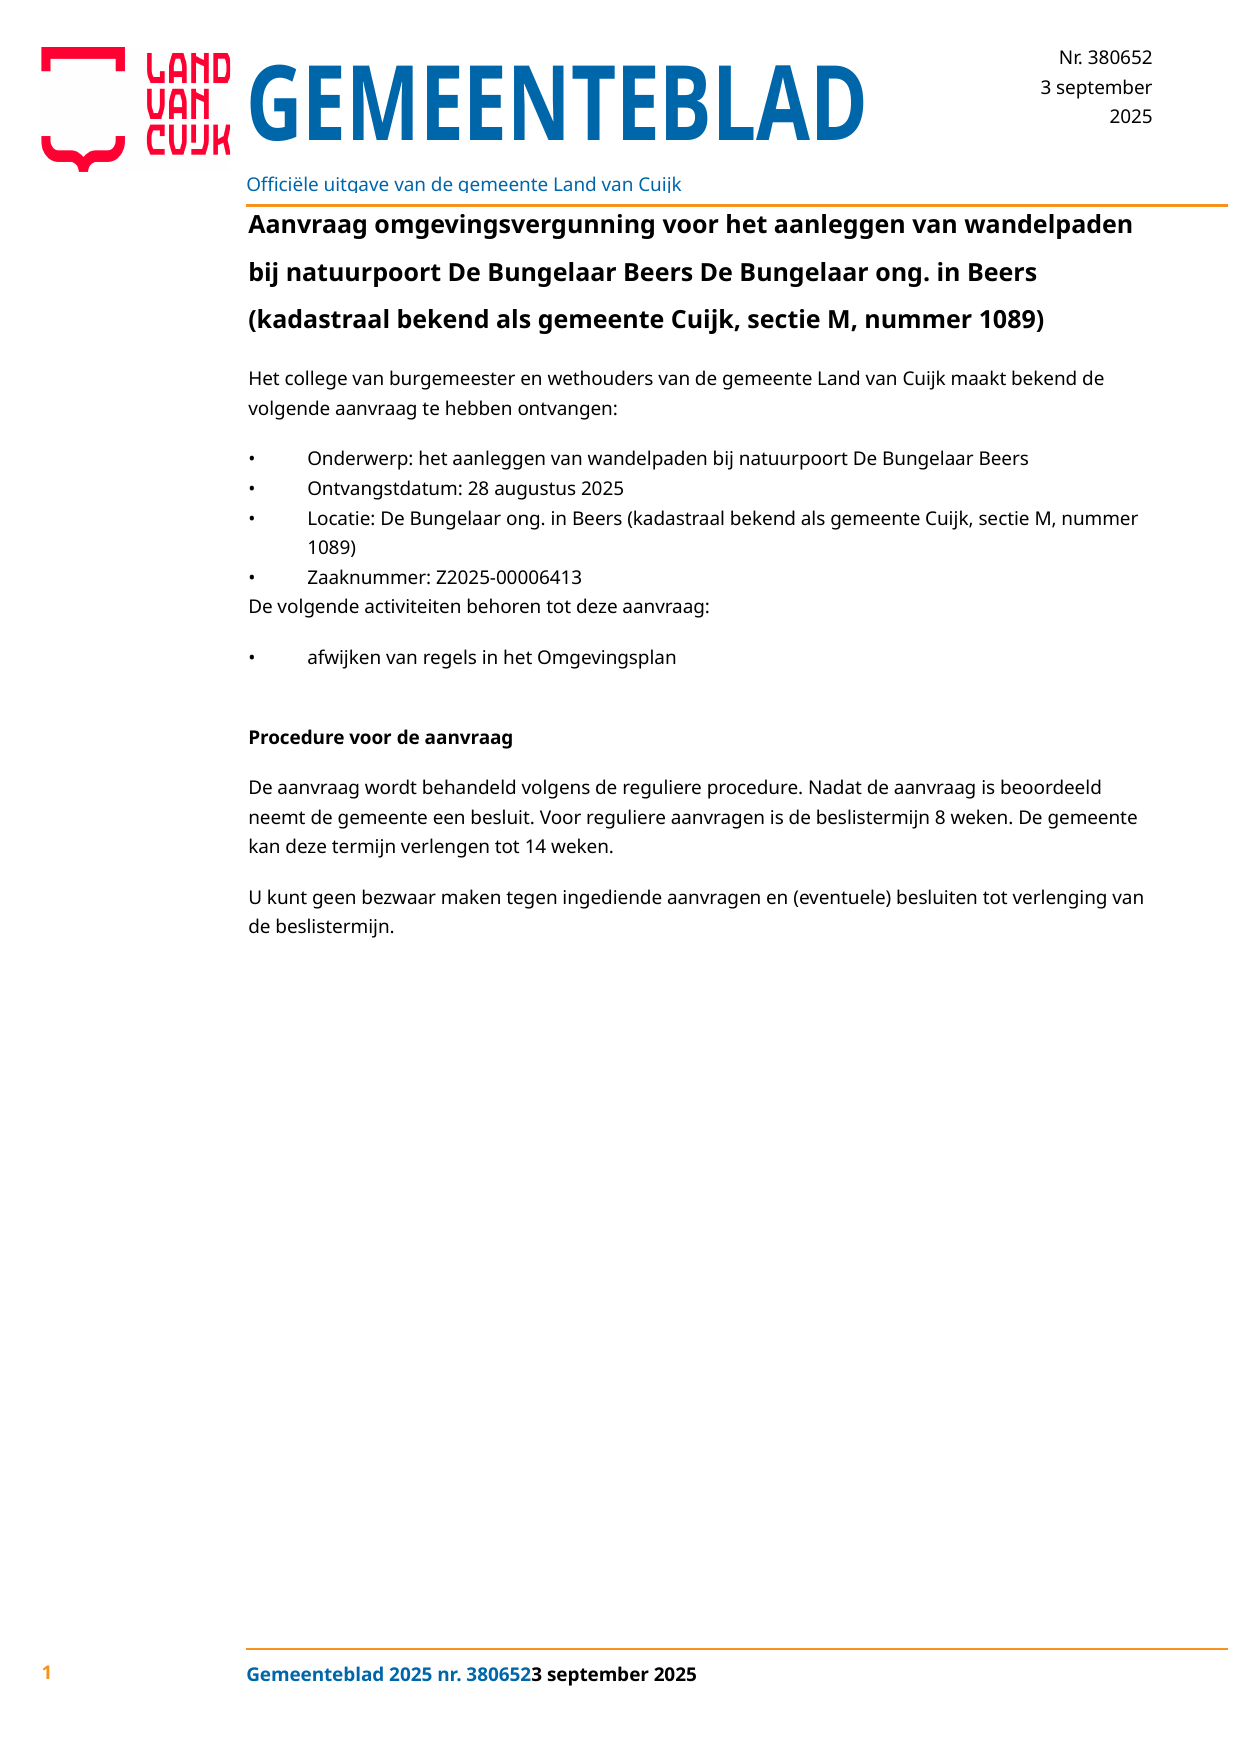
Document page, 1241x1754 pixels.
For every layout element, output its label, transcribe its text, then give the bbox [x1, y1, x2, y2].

text De volgende activiteiten behoren tot deze aanvraag: [248, 593, 1152, 619]
list afwijken van regels in het Omgevingsplan [248, 644, 1152, 669]
list Onderwerp: het aanleggen van wandelpaden bij natuurpoort De Bungelaar Beers [248, 446, 1152, 471]
text Het college van burgemeester en wethouders van de gemeente Land van Cuijk maakt bekend de volgende aanvraag te hebben ontvangen: [248, 366, 1152, 421]
list Ontvangstdatum: 28 augustus 2025 [248, 475, 1152, 501]
text U kunt geen bezwaar maken tegen ingediende aanvragen en (eventuele) besluiten tot verlenging van de beslistermijn. [248, 884, 1152, 939]
list Zaaknummer: Z2025-00006413 [248, 564, 1152, 589]
list Locatie: De Bungelaar ong. in Beers (kadastraal bekend als gemeente Cuijk, sectie M, nummer 1089) [248, 505, 1152, 560]
text Aanvraag omgevingsvergunning voor het aanleggen van wandelpaden bij natuurpoort De Bungelaar Beers De Bungelaar ong. in Beers (kadastraal bekend als gemeente Cuijk, sectie M, nummer 1089) [248, 207, 1152, 336]
picture [41, 47, 231, 172]
text De aanvraag wordt behandeld volgens de reguliere procedure. Nadat de aanvraag is beoordeeld neemt de gemeente een besluit. Voor reguliere aanvragen is de beslistermijn 8 weken. De gemeente kan deze termijn verlengen tot 14 weken. [248, 774, 1152, 859]
text Procedure voor de aanvraag [248, 724, 1152, 749]
